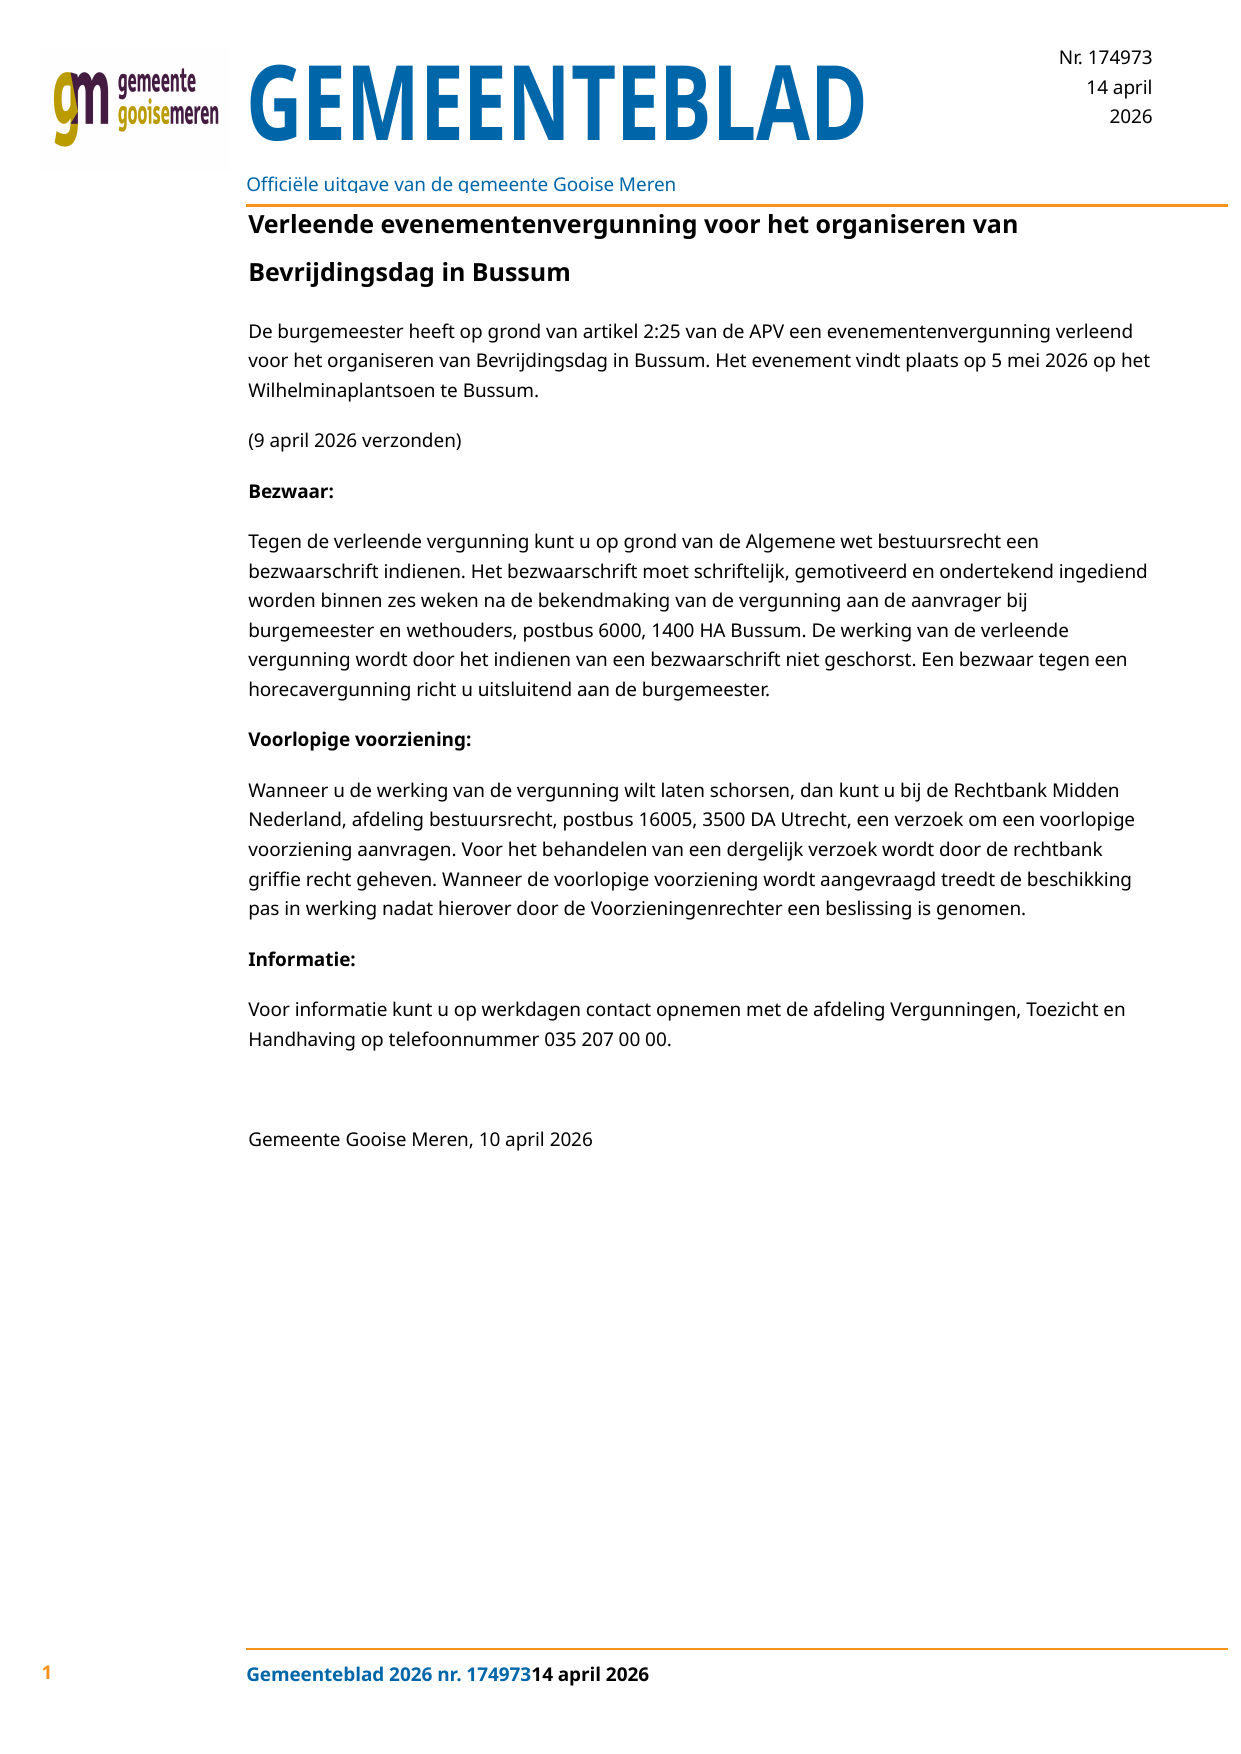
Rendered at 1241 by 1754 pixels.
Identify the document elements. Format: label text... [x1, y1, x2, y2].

text Wanneer u de werking van de vergunning wilt laten schorsen, dan kunt u bij de Rechtbank Midden Nederland, afdeling bestuursrecht, postbus 16005, 3500 DA Utrecht, een verzoek om een voorlopige voorziening aanvragen. Voor het behandelen van een dergelijk verzoek wordt door de rechtbank griffie recht geheven. Wanneer de voorlopige voorziening wordt aangevraagd treedt de beschikking pas in werking nadat hierover door de Voorzieningenrechter een beslissing is genomen. [248, 777, 1152, 921]
text Voor informatie kunt u op werkdagen contact opnemen met de afdeling Vergunningen, Toezicht en Handhaving op telefoonnummer 035 207 00 00. [248, 996, 1152, 1052]
text Verleende evenementenvergunning voor het organiseren van Bevrijdingsdag in Bussum [248, 207, 1152, 288]
text Gemeente Gooise Meren, 10 april 2026 [248, 1127, 1152, 1152]
text Voorlopige voorziening: [248, 727, 1152, 752]
text Informatie: [248, 946, 1152, 972]
text De burgemeester heeft op grond van artikel 2:25 van de APV een evenementenvergunning verleend voor het organiseren van Bevrijdingsdag in Bussum. Het evenement vindt plaats op 5 mei 2026 op het Wilhelminaplantsoen te Bussum. [248, 318, 1152, 403]
text Tegen de verleende vergunning kunt u op grond van de Algemene wet bestuursrecht een bezwaarschrift indienen. Het bezwaarschrift moet schriftelijk, gemotiveerd en ondertekend ingediend worden binnen zes weken na de bekendmaking van de vergunning aan de aanvrager bij burgemeester en wethouders, postbus 6000, 1400 HA Bussum. De werking van de verleende vergunning wordt door het indienen van een bezwaarschrift niet geschorst. Een bezwaar tegen een horecavergunning richt u uitsluitend aan de burgemeester. [248, 528, 1152, 702]
text Bezwaar: [248, 478, 1152, 504]
picture [41, 47, 231, 172]
text (9 april 2026 verzonden) [248, 427, 1152, 453]
